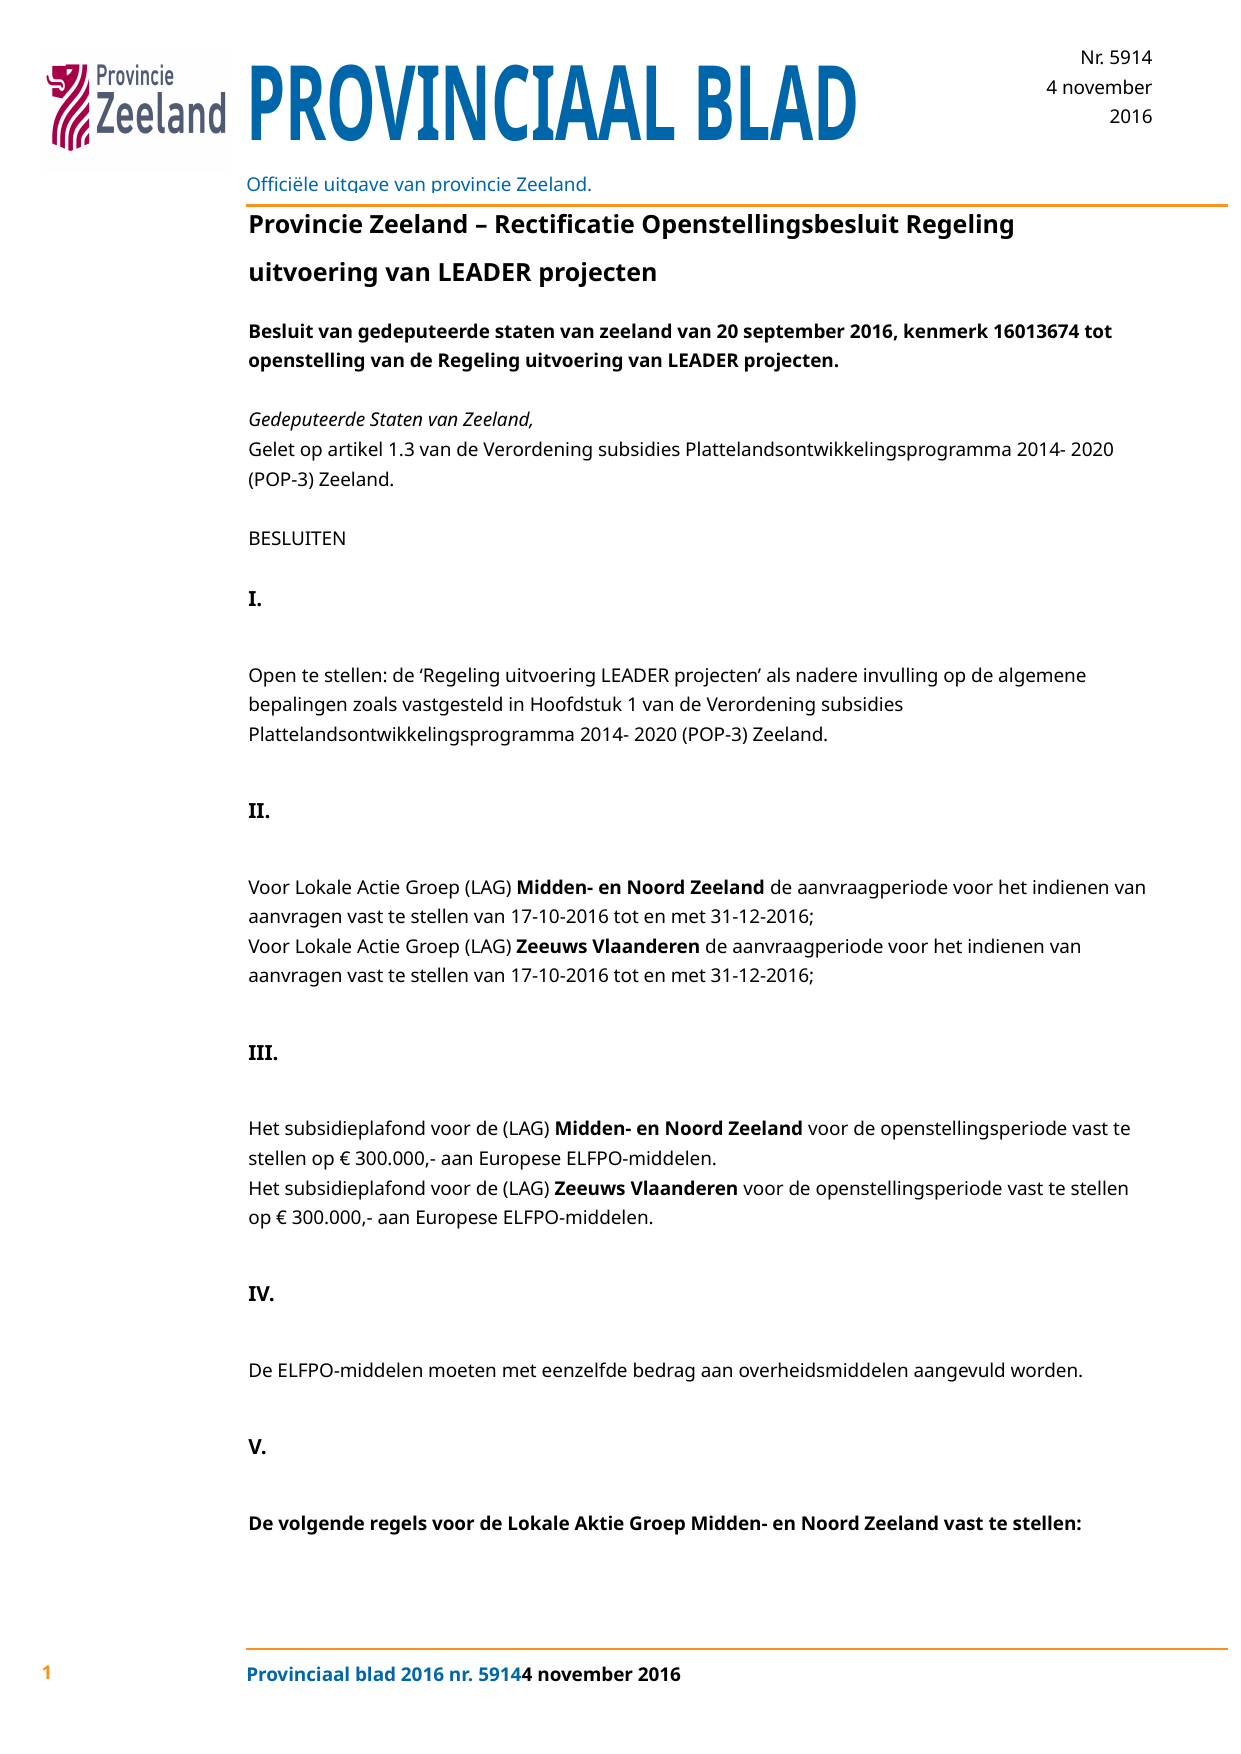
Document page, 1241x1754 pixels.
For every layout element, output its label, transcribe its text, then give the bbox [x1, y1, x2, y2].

text Voor Lokale Actie Groep (LAG) Zeeuws Vlaanderen de aanvraagperiode voor het indienen van aanvragen vast te stellen van 17-10-2016 tot en met 31-12-2016; [248, 933, 1152, 988]
text De ELFPO-middelen moeten met eenzelfde bedrag aan overheidsmiddelen aangevuld worden. [248, 1357, 1152, 1383]
text Het subsidieplafond voor de (LAG) Zeeuws Vlaanderen voor de openstellingsperiode vast te stellen op € 300.000,- aan Europese ELFPO-middelen. [248, 1175, 1152, 1230]
text Gelet op artikel 1.3 van de Verordening subsidies Plattelandsontwikkelingsprogramma 2014- 2020 (POP-3) Zeeland. [248, 436, 1152, 492]
text V. [248, 1432, 1152, 1461]
text BESLUITEN [248, 525, 1152, 551]
text Voor Lokale Actie Groep (LAG) Midden- en Noord Zeeland de aanvraagperiode voor het indienen van aanvragen vast te stellen van 17-10-2016 tot en met 31-12-2016; [248, 874, 1152, 929]
text Open te stellen: de ‘Regeling uitvoering LEADER projecten’ als nadere invulling op de algemene bepalingen zoals vastgesteld in Hoofdstuk 1 van de Verordening subsidies Plattelandsontwikkelingsprogramma 2014- 2020 (POP-3) Zeeland. [248, 662, 1152, 747]
text IV. [248, 1279, 1152, 1308]
text Gedeputeerde Staten van Zeeland, [248, 407, 1152, 432]
text III. [248, 1038, 1152, 1066]
text Besluit van gedeputeerde staten van zeeland van 20 september 2016, kenmerk 16013674 tot openstelling van de Regeling uitvoering van LEADER projecten. [248, 318, 1152, 373]
text II. [248, 796, 1152, 825]
picture [41, 47, 231, 172]
text I. [248, 584, 1152, 613]
text De volgende regels voor de Lokale Aktie Groep Midden- en Noord Zeeland vast te stellen: [248, 1510, 1152, 1536]
text Provincie Zeeland – Rectificatie Openstellingsbesluit Regeling uitvoering van LEADER projecten [248, 207, 1152, 288]
text Het subsidieplafond voor de (LAG) Midden- en Noord Zeeland voor de openstellingsperiode vast te stellen op € 300.000,- aan Europese ELFPO-middelen. [248, 1116, 1152, 1171]
